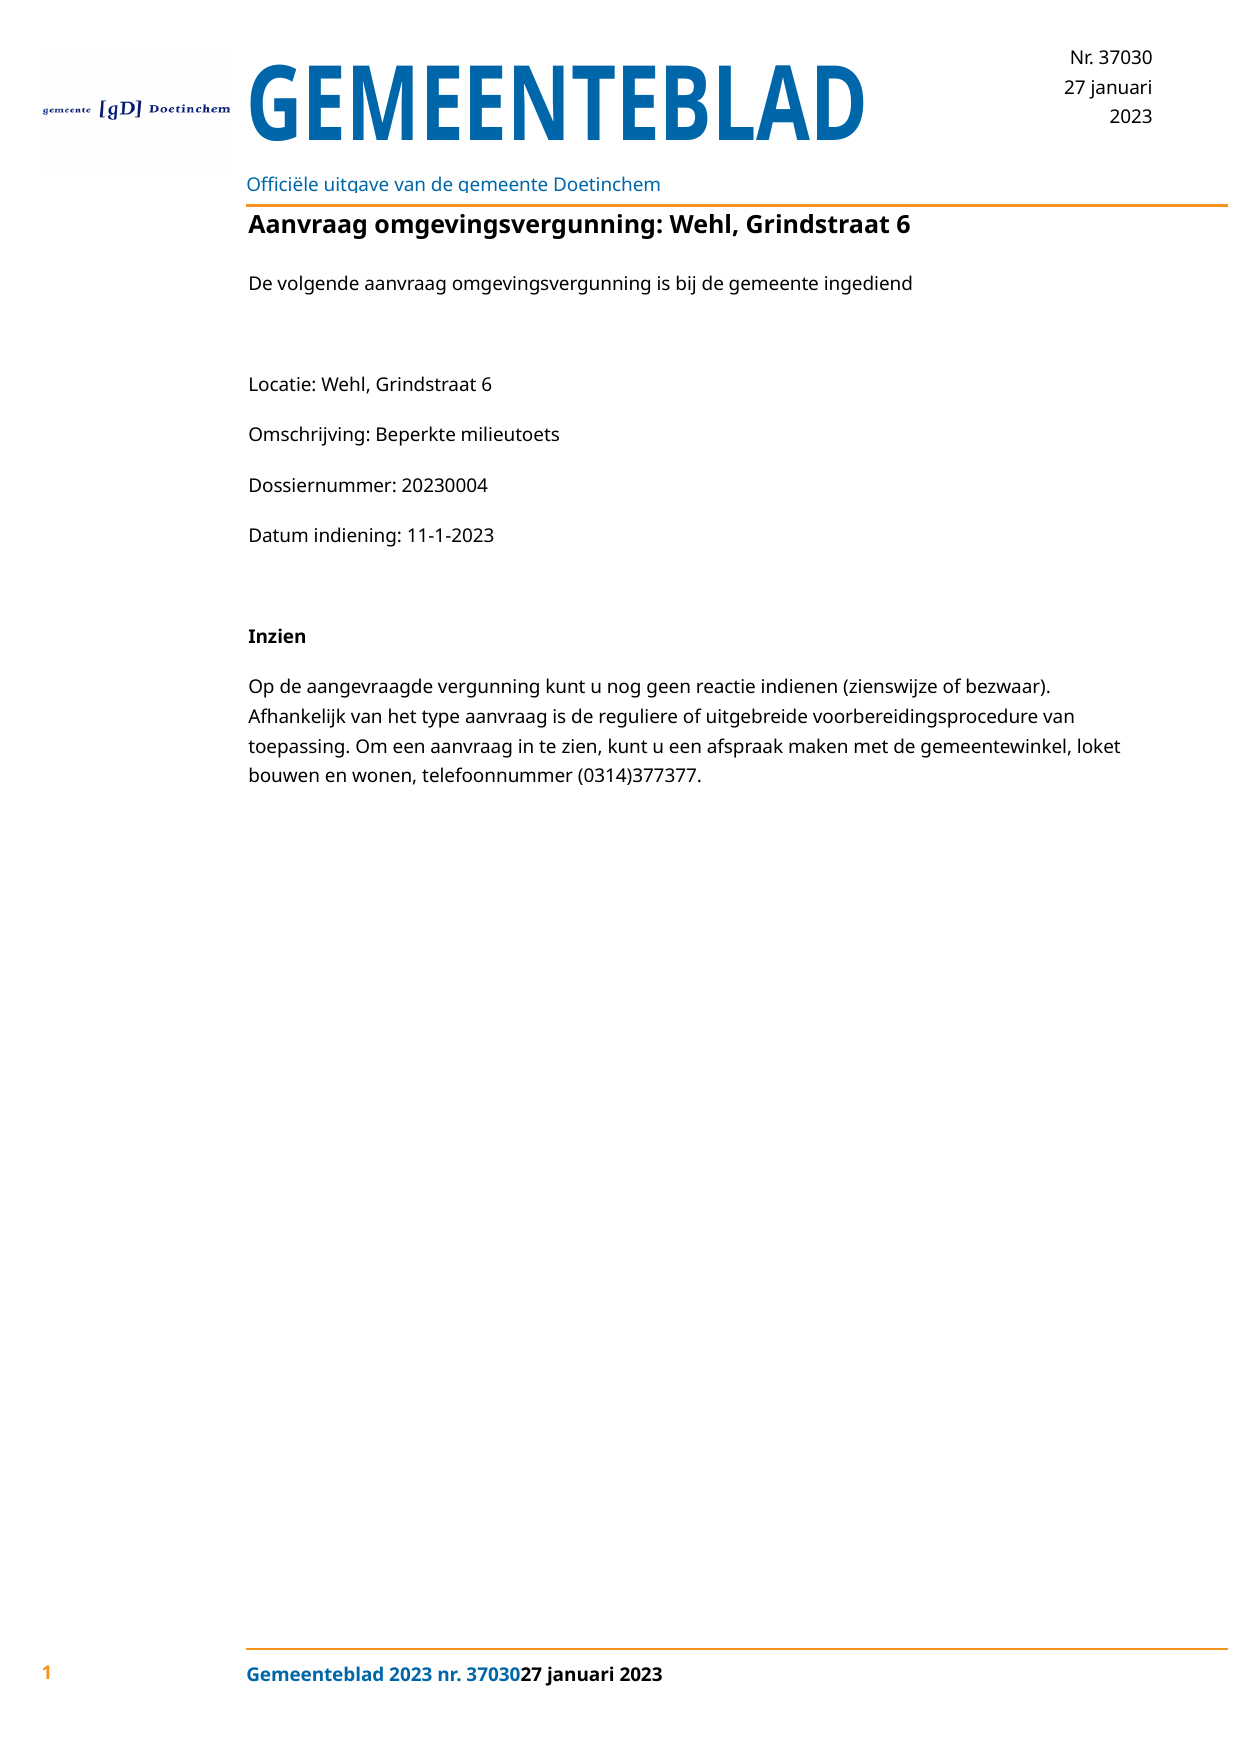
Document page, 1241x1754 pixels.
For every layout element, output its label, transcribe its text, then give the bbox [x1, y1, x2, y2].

text Dossiernummer: 20230004 [248, 472, 1152, 498]
picture [41, 47, 231, 172]
text Aanvraag omgevingsvergunning: Wehl, Grindstraat 6 [248, 207, 1152, 241]
text Locatie: Wehl, Grindstraat 6 [248, 371, 1152, 397]
text Omschrijving: Beperkte milieutoets [248, 422, 1152, 447]
text Op de aangevraagde vergunning kunt u nog geen reactie indienen (zienswijze of bezwaar). Afhankelijk van het type aanvraag is de reguliere of uitgebreide voorbereidingsprocedure van toepassing. Om een aanvraag in te zien, kunt u een afspraak maken met de gemeentewinkel, loket bouwen en wonen, telefoonnummer (0314)377377. [248, 674, 1152, 788]
text De volgende aanvraag omgevingsvergunning is bij de gemeente ingediend [248, 270, 1152, 296]
text Datum indiening: 11-1-2023 [248, 522, 1152, 548]
text Inzien [248, 623, 1152, 649]
